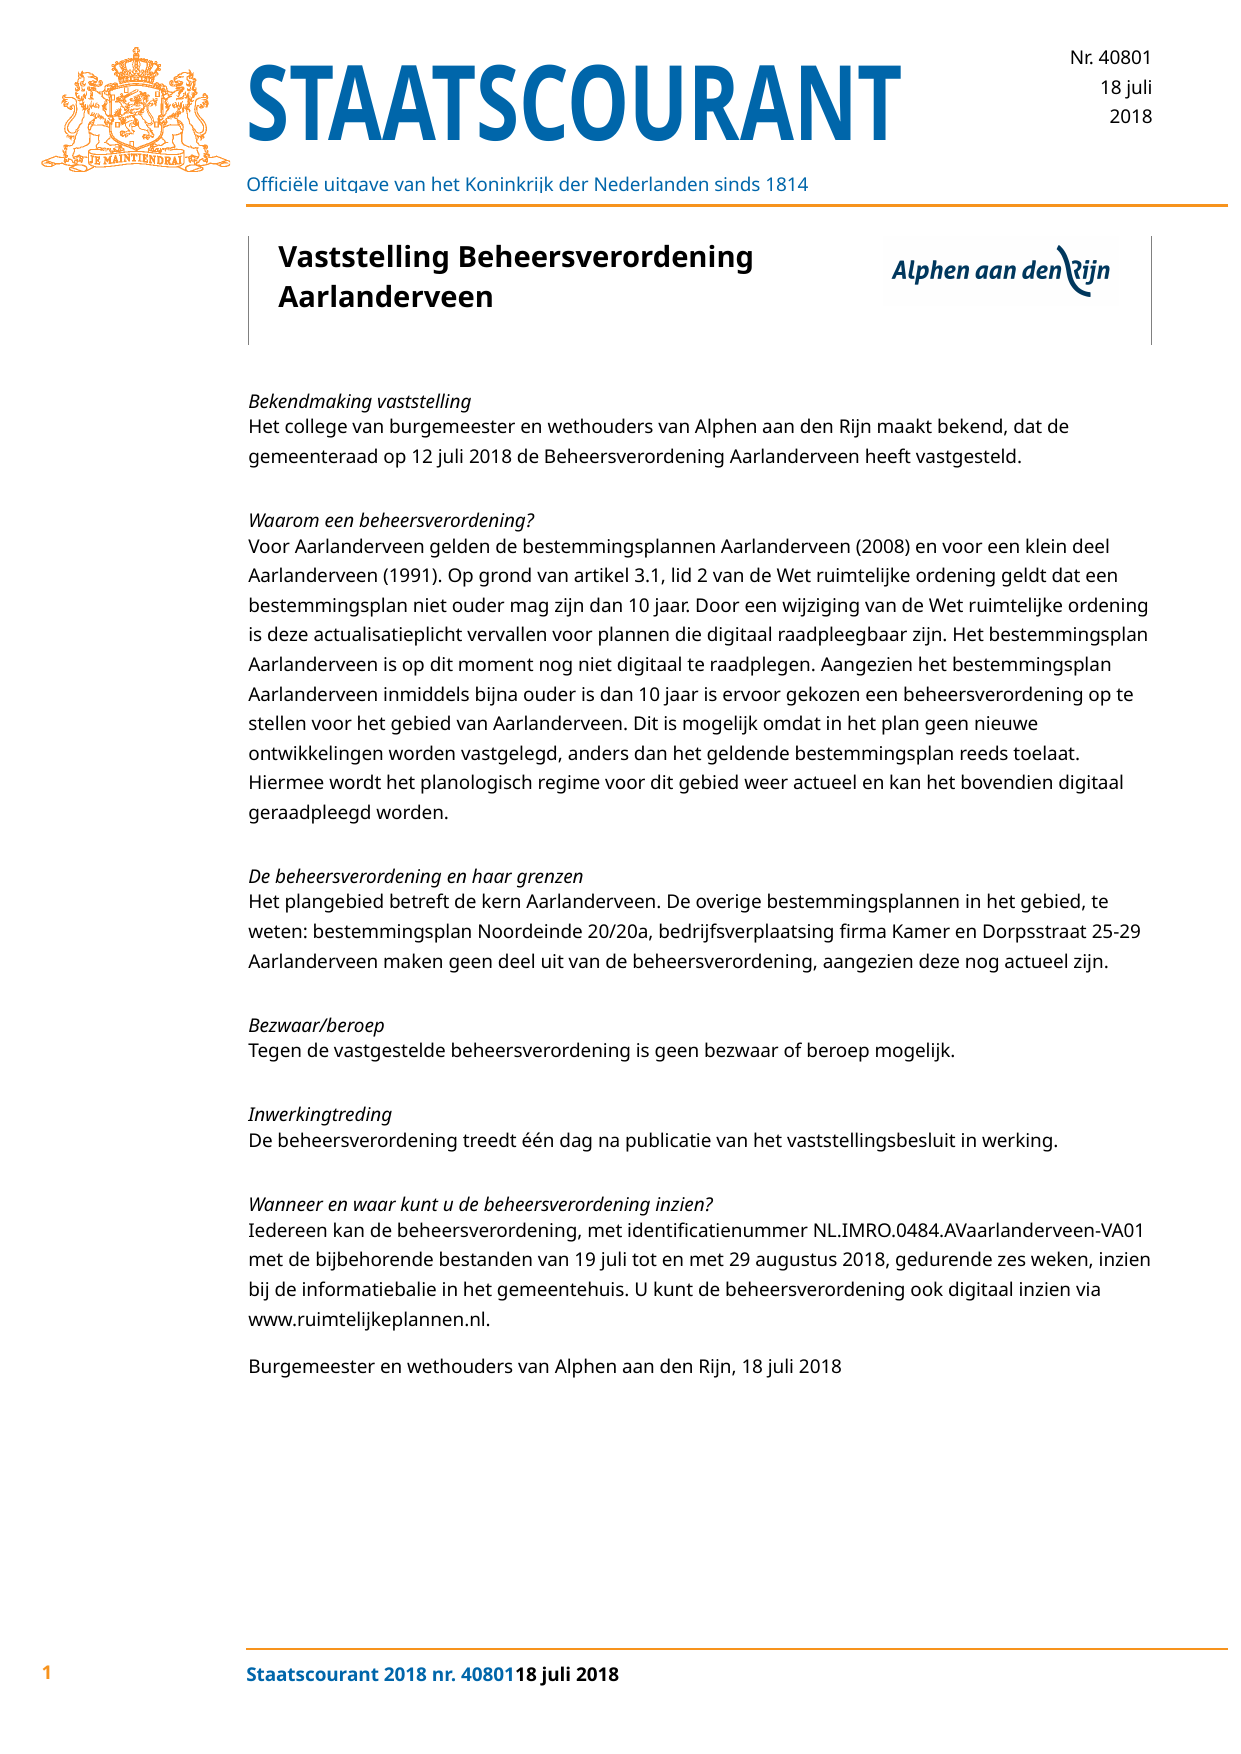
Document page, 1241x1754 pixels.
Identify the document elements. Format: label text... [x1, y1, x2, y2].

text Iedereen kan de beheersverordening, met identificatienummer NL.IMRO.0484.AVaarlanderveen-VA01 met de bijbehorende bestanden van 19 juli tot en met 29 augustus 2018, gedurende zes weken, inzien bij de informatiebalie in het gemeentehuis. U kunt de beheersverordening ook digitaal inzien via www.ruimtelijkeplannen.nl. [248, 1217, 1152, 1331]
text Het college van burgemeester en wethouders van Alphen aan den Rijn maakt bekend, dat de gemeenteraad op 12 juli 2018 de Beheersverordening Aarlanderveen heeft vastgesteld. [248, 413, 1152, 469]
text De beheersverordening treedt één dag na publicatie van het vaststellingsbesluit in werking. [248, 1127, 1152, 1153]
table_header Vaststelling Beheersverordening Aarlanderveen [249, 236, 850, 345]
text Bekendmaking vaststelling [248, 388, 1152, 413]
text Het plangebied betreft de kern Aarlanderveen. De overige bestemmingsplannen in het gebied, te weten: bestemmingsplan Noordeinde 20/20a, bedrijfsverplaatsing firma Kamer en Dorpsstraat 25-29 Aarlanderveen maken geen deel uit van de beheersverordening, aangezien deze nog actueel zijn. [248, 889, 1152, 974]
text De beheersverordening en haar grenzen [248, 863, 1152, 889]
text Tegen de vastgestelde beheersverordening is geen bezwaar of beroep mogelijk. [248, 1038, 1152, 1063]
picture [882, 236, 1119, 306]
table_header [850, 236, 1151, 345]
text Bezwaar/beroep [248, 1012, 1152, 1038]
text Burgemeester en wethouders van Alphen aan den Rijn, 18 juli 2018 [248, 1353, 1152, 1379]
text Inwerkingtreding [248, 1102, 1152, 1127]
text Wanneer en waar kunt u de beheersverordening inzien? [248, 1191, 1152, 1217]
picture [41, 47, 231, 172]
text Waarom een beheersverordening? [248, 507, 1152, 533]
text Voor Aarlanderveen gelden de bestemmingsplannen Aarlanderveen (2008) en voor een klein deel Aarlanderveen (1991). Op grond van artikel 3.1, lid 2 van de Wet ruimtelijke ordening geldt dat een bestemmingsplan niet ouder mag zijn dan 10 jaar. Door een wijziging van de Wet ruimtelijke ordening is deze actualisatieplicht vervallen voor plannen die digitaal raadpleegbaar zijn. Het bestemmingsplan Aarlanderveen is op dit moment nog niet digitaal te raadplegen. Aangezien het bestemmingsplan Aarlanderveen inmiddels bijna ouder is dan 10 jaar is ervoor gekozen een beheersverordening op te stellen voor het gebied van Aarlanderveen. Dit is mogelijk omdat in het plan geen nieuwe ontwikkelingen worden vastgelegd, anders dan het geldende bestemmingsplan reeds toelaat. Hiermee wordt het planologisch regime voor dit gebied weer actueel en kan het bovendien digitaal geraadpleegd worden. [248, 533, 1152, 825]
